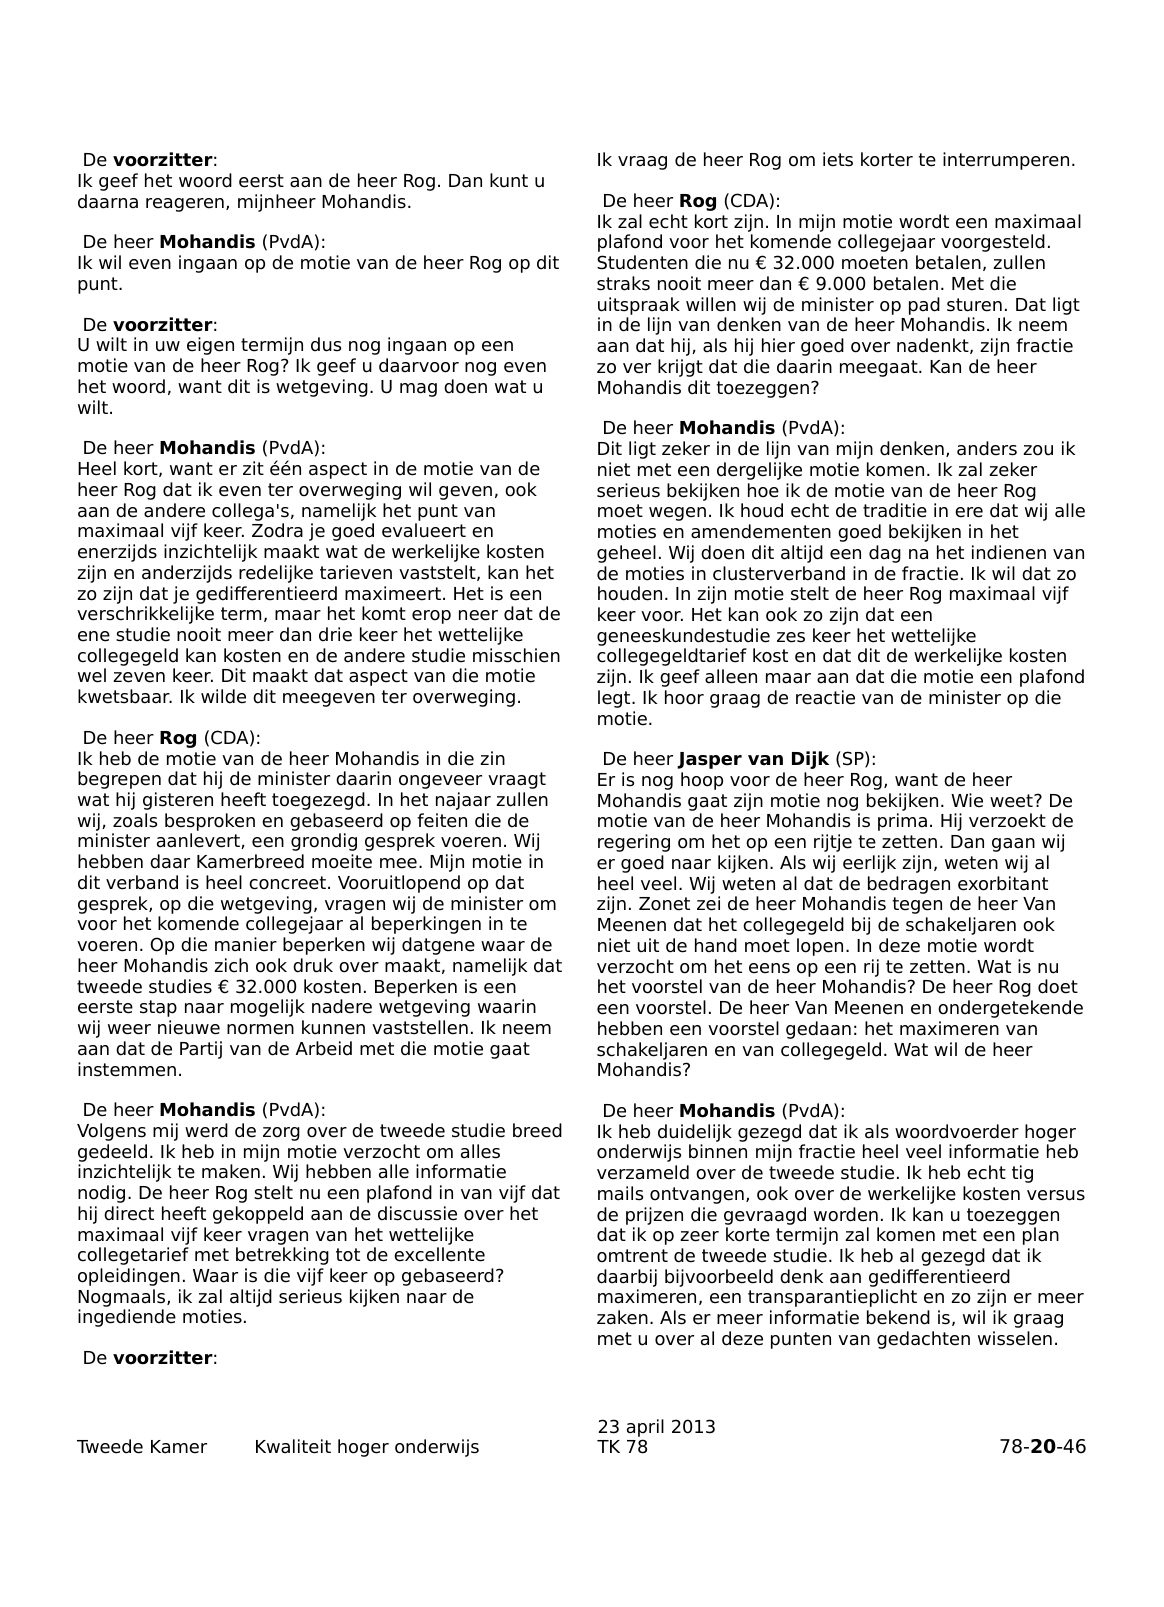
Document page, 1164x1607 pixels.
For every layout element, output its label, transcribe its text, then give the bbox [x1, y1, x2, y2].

text De heer Mohandis (PvdA): [77, 232, 567, 253]
text De voorzitter: [77, 150, 567, 171]
text U wilt in uw eigen termijn dus nog ingaan op een motie van de heer Rog? Ik geef u daarvoor nog even het woord, want dit is wetgeving. U mag doen wat u wilt. [77, 335, 567, 418]
text Ik vraag de heer Rog om iets korter te interrumperen. [596, 150, 1087, 171]
text De heer Mohandis (PvdA): [77, 1100, 567, 1121]
text Volgens mij werd de zorg over de tweede studie breed gedeeld. Ik heb in mijn motie verzocht om alles inzichtelijk te maken. Wij hebben alle informatie nodig. De heer Rog stelt nu een plafond in van vijf dat hij direct heeft gekoppeld aan de discussie over het maximaal vijf keer vragen van het wettelijke collegetarief met betrekking tot de excellente opleidingen. Waar is die vijf keer op gebaseerd? Nogmaals, ik zal altijd serieus kijken naar de ingediende moties. [77, 1121, 567, 1328]
text De heer Mohandis (PvdA): [596, 1101, 1087, 1122]
text De heer Jasper van Dijk (SP): [596, 749, 1087, 770]
text Heel kort, want er zit één aspect in de motie van de heer Rog dat ik even ter overweging wil geven, ook aan de andere collega's, namelijk het punt van maximaal vijf keer. Zodra je goed evalueert en enerzijds inzichtelijk maakt wat de werkelijke kosten zijn en anderzijds redelijke tarieven vaststelt, kan het zo zijn dat je gedifferentieerd maximeert. Het is een verschrikkelijke term, maar het komt erop neer dat de ene studie nooit meer dan drie keer het wettelijke collegegeld kan kosten en de andere studie misschien wel zeven keer. Dit maakt dat aspect van die motie kwetsbaar. Ik wilde dit meegeven ter overweging. [77, 459, 567, 708]
text De heer Mohandis (PvdA): [77, 438, 567, 459]
text Ik wil even ingaan op de motie van de heer Rog op dit punt. [77, 253, 567, 294]
text De heer Rog (CDA): [596, 191, 1087, 212]
text Ik heb duidelijk gezegd dat ik als woordvoerder hoger onderwijs binnen mijn fractie heel veel informatie heb verzameld over de tweede studie. Ik heb echt tig mails ontvangen, ook over de werkelijke kosten versus de prijzen die gevraagd worden. Ik kan u toezeggen dat ik op zeer korte termijn zal komen met een plan omtrent de tweede studie. Ik heb al gezegd dat ik daarbij bijvoorbeeld denk aan gedifferentieerd maximeren, een transparantieplicht en zo zijn er meer zaken. Als er meer informatie bekend is, wil ik graag met u over al deze punten van gedachten wisselen. [596, 1122, 1087, 1349]
text Ik heb de motie van de heer Mohandis in die zin begrepen dat hij de minister daarin ongeveer vraagt wat hij gisteren heeft toegezegd. In het najaar zullen wij, zoals besproken en gebaseerd op feiten die de minister aanlevert, een grondig gesprek voeren. Wij hebben daar Kamerbreed moeite mee. Mijn motie in dit verband is heel concreet. Vooruitlopend op dat gesprek, op die wetgeving, vragen wij de minister om voor het komende collegejaar al beperkingen in te voeren. Op die manier beperken wij datgene waar de heer Mohandis zich ook druk over maakt, namelijk dat tweede studies € 32.000 kosten. Beperken is een eerste stap naar mogelijk nadere wetgeving waarin wij weer nieuwe normen kunnen vaststellen. Ik neem aan dat de Partij van de Arbeid met die motie gaat instemmen. [77, 748, 567, 1080]
text De heer Rog (CDA): [77, 728, 567, 748]
text Dit ligt zeker in de lijn van mijn denken, anders zou ik niet met een dergelijke motie komen. Ik zal zeker serieus bekijken hoe ik de motie van de heer Rog moet wegen. Ik houd echt de traditie in ere dat wij alle moties en amendementen goed bekijken in het geheel. Wij doen dit altijd een dag na het indienen van de moties in clusterverband in de fractie. Ik wil dat zo houden. In zijn motie stelt de heer Rog maximaal vijf keer voor. Het kan ook zo zijn dat een geneeskundestudie zes keer het wettelijke collegegeldtarief kost en dat dit de werkelijke kosten zijn. Ik geef alleen maar aan dat die motie een plafond legt. Ik hoor graag de reactie van de minister op die motie. [596, 439, 1087, 729]
text Ik zal echt kort zijn. In mijn motie wordt een maximaal plafond voor het komende collegejaar voorgesteld. Studenten die nu € 32.000 moeten betalen, zullen straks nooit meer dan € 9.000 betalen. Met die uitspraak willen wij de minister op pad sturen. Dat ligt in de lijn van denken van de heer Mohandis. Ik neem aan dat hij, als hij hier goed over nadenkt, zijn fractie zo ver krijgt dat die daarin meegaat. Kan de heer Mohandis dit toezeggen? [596, 212, 1087, 398]
text Er is nog hoop voor de heer Rog, want de heer Mohandis gaat zijn motie nog bekijken. Wie weet? De motie van de heer Mohandis is prima. Hij verzoekt de regering om het op een rijtje te zetten. Dan gaan wij er goed naar kijken. Als wij eerlijk zijn, weten wij al heel veel. Wij weten al dat de bedragen exorbitant zijn. Zonet zei de heer Mohandis tegen de heer Van Meenen dat het collegegeld bij de schakeljaren ook niet uit de hand moet lopen. In deze motie wordt verzocht om het eens op een rij te zetten. Wat is nu het voorstel van de heer Mohandis? De heer Rog doet een voorstel. De heer Van Meenen en ondergetekende hebben een voorstel gedaan: het maximeren van schakeljaren en van collegegeld. Wat wil de heer Mohandis? [596, 770, 1087, 1081]
text De voorzitter: [77, 1348, 567, 1369]
text Ik geef het woord eerst aan de heer Rog. Dan kunt u daarna reageren, mijnheer Mohandis. [77, 171, 567, 212]
text De heer Mohandis (PvdA): [596, 418, 1087, 439]
text De voorzitter: [77, 314, 567, 335]
